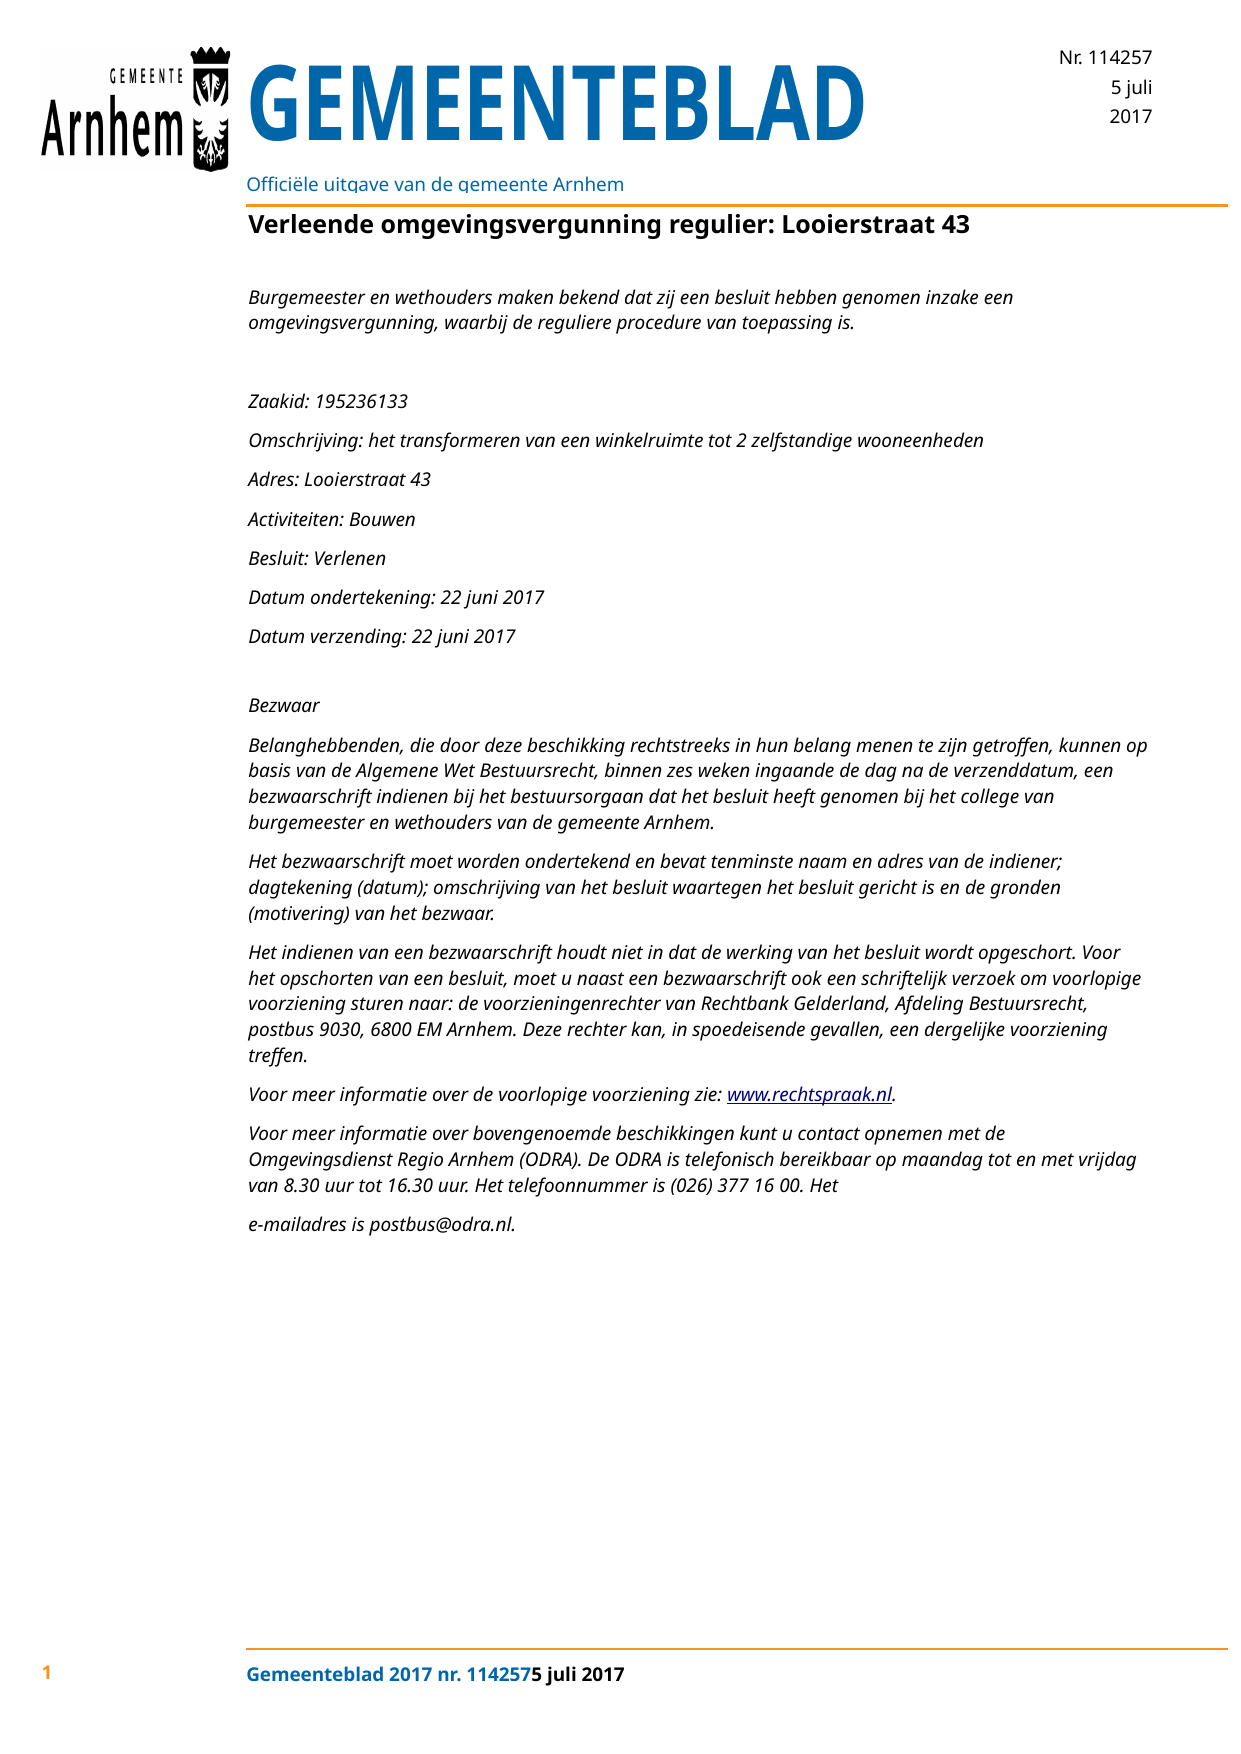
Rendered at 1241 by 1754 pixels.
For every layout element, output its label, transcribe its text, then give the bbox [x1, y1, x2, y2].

text Besluit: Verlenen [248, 545, 1152, 571]
text Datum ondertekening: 22 juni 2017 [248, 584, 1152, 610]
text Datum verzending: 22 juni 2017 [248, 624, 1152, 649]
text Het bezwaarschrift moet worden ondertekend en bevat tenminste naam en adres van de indiener; dagtekening (datum); omschrijving van het besluit waartegen het besluit gericht is en de gronden (motivering) van het bezwaar. [248, 848, 1152, 926]
text Bezwaar [248, 693, 1152, 718]
text Activiteiten: Bouwen [248, 506, 1152, 532]
text Adres: Looierstraat 43 [248, 467, 1152, 492]
text Verleende omgevingsvergunning regulier: Looierstraat 43 [248, 207, 1152, 241]
picture [41, 47, 231, 172]
text Burgemeester en wethouders maken bekend dat zij een besluit hebben genomen inzake een omgevingsvergunning, waarbij de reguliere procedure van toepassing is. [248, 284, 1152, 335]
text e-mailadres is postbus@odra.nl. [248, 1211, 1152, 1237]
text Voor meer informatie over de voorlopige voorziening zie: www.rechtspraak.nl. [248, 1081, 1152, 1107]
text Omschrijving: het transformeren van een winkelruimte tot 2 zelfstandige wooneenheden [248, 427, 1152, 453]
text Belanghebbenden, die door deze beschikking rechtstreeks in hun belang menen te zijn getroffen, kunnen op basis van de Algemene Wet Bestuursrecht, binnen zes weken ingaande de dag na de verzenddatum, een bezwaarschrift indienen bij het bestuursorgaan dat het besluit heeft genomen bij het college van burgemeester en wethouders van de gemeente Arnhem. [248, 732, 1152, 835]
text Het indienen van een bezwaarschrift houdt niet in dat de werking van het besluit wordt opgeschort. Voor het opschorten van een besluit, moet u naast een bezwaarschrift ook een schriftelijk verzoek om voorlopige voorziening sturen naar: de voorzieningenrechter van Rechtbank Gelderland, Afdeling Bestuursrecht, postbus 9030, 6800 EM Arnhem. Deze rechter kan, in spoedeisende gevallen, een dergelijke voorziening treffen. [248, 939, 1152, 1068]
text Zaakid: 195236133 [248, 388, 1152, 414]
text Voor meer informatie over bovengenoemde beschikkingen kunt u contact opnemen met de Omgevingsdienst Regio Arnhem (ODRA). De ODRA is telefonisch bereikbaar op maandag tot en met vrijdag van 8.30 uur tot 16.30 uur. Het telefoonnummer is (026) 377 16 00. Het [248, 1121, 1152, 1198]
